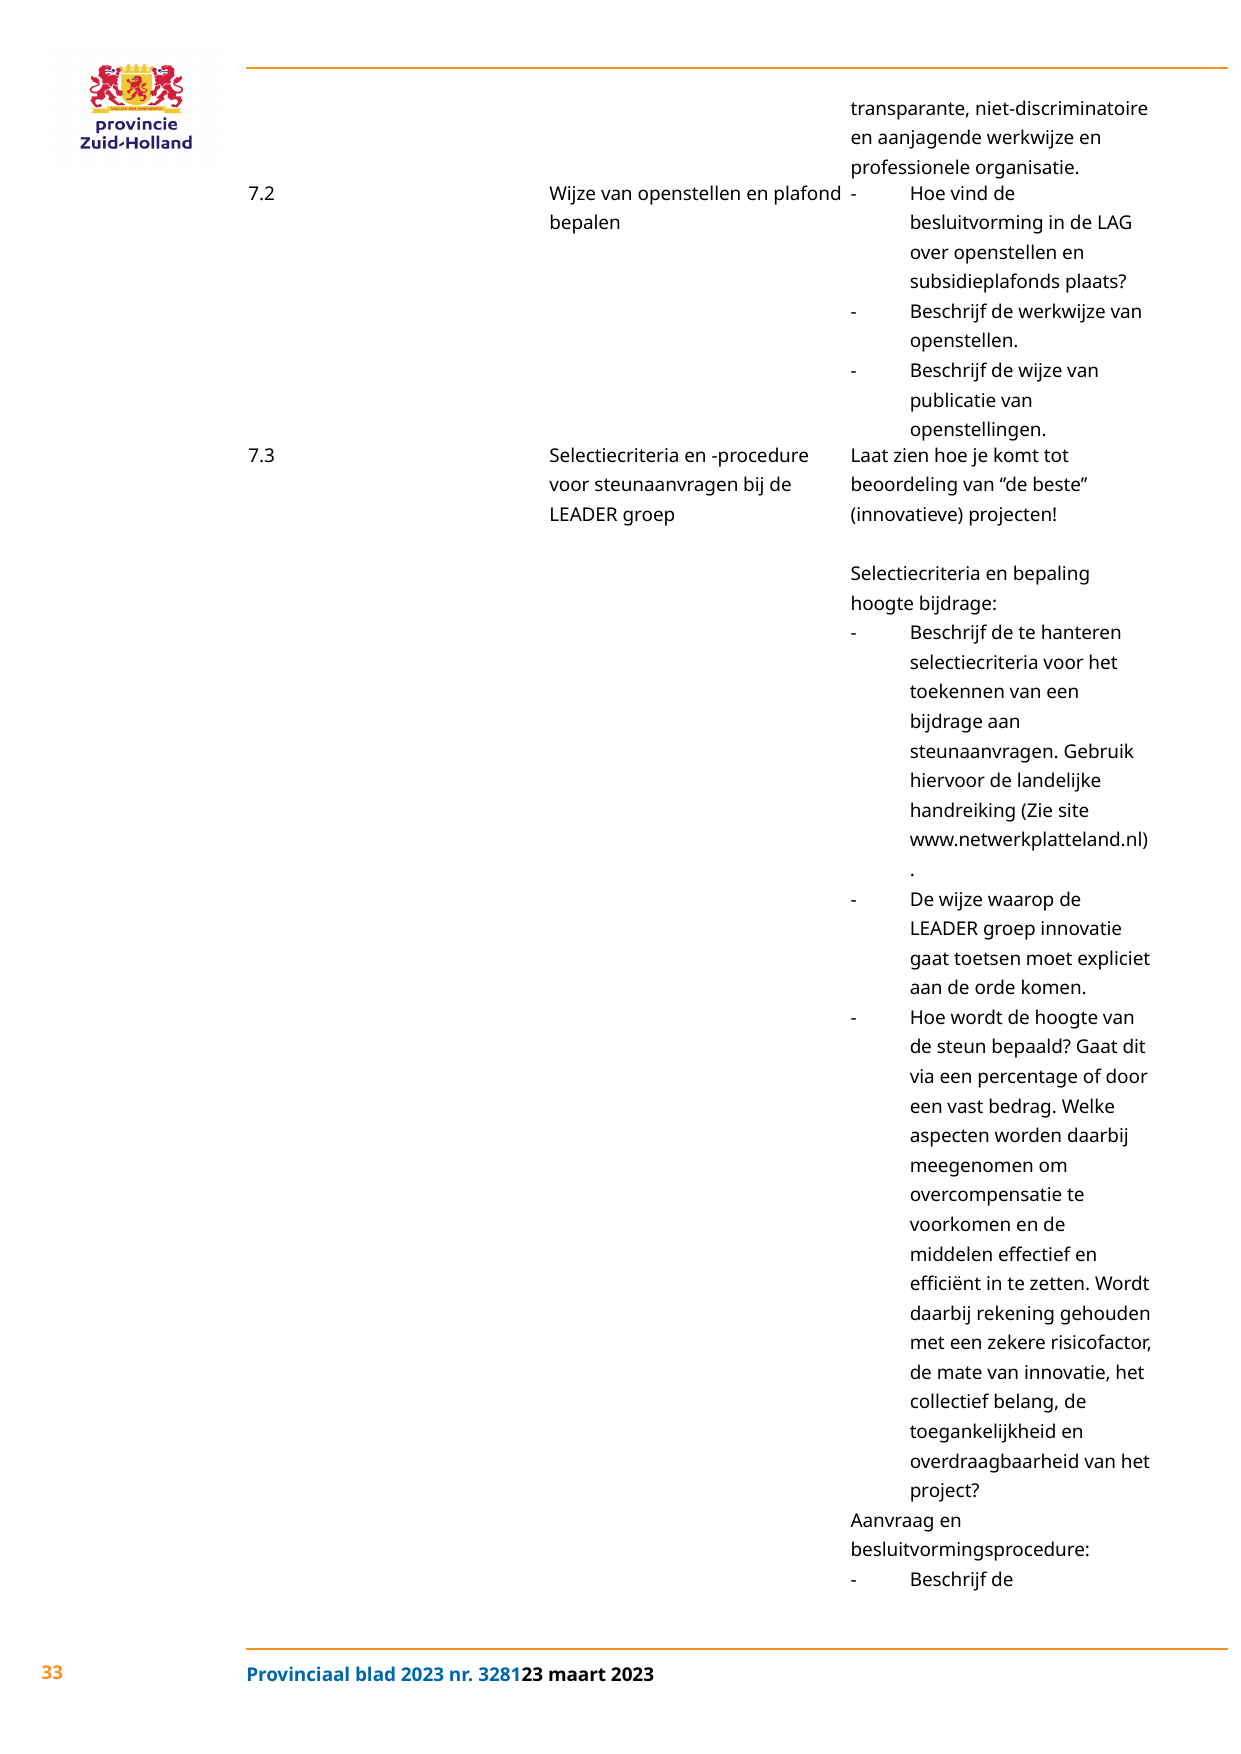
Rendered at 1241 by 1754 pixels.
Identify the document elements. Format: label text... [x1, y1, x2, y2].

table_cell Laat zien hoe je komt tot beoordeling van ‘’de beste’’ (innovatieve) projecten! Selectiecriteria en bepaling hoogte bijdrage: Beschrijf de te hanteren selectiecriteria voor het toekennen van een bijdrage aan steunaanvragen. Gebruik hiervoor de landelijke handreiking (Zie site www.netwerkplatteland.nl). De wijze waarop de LEADER groep innovatie gaat toetsen moet expliciet aan de orde komen. Hoe wordt de hoogte van de steun bepaald? Gaat dit via een percentage of door een vast bedrag. Welke aspecten worden daarbij meegenomen om overcompensatie te voorkomen en de middelen effectief en efficiënt in te zetten. Wordt daarbij rekening gehouden met een zekere risicofactor, de mate van innovatie, het collectief belang, de toegankelijkheid en overdraagbaarheid van het project? Aanvraag en besluitvormingsprocedure: Beschrijf de [850, 442, 1152, 1592]
table_cell [549, 95, 850, 180]
table_cell Selectiecriteria en -procedure voor steunaanvragen bij de LEADER groep [549, 442, 850, 1592]
table_cell [248, 95, 549, 180]
table_cell 7.2 [248, 180, 549, 442]
table_cell transparante, niet-discriminatoire en aanjagende werkwijze en professionele organisatie. [850, 95, 1152, 180]
picture [41, 47, 231, 172]
table_cell Wijze van openstellen en plafond bepalen [549, 180, 850, 442]
table_cell 7.3 [248, 442, 549, 1592]
table_cell Hoe vind de besluitvorming in de LAG over openstellen en subsidieplafonds plaats? Beschrijf de werkwijze van openstellen. Beschrijf de wijze van publicatie van openstellingen. [850, 180, 1152, 442]
